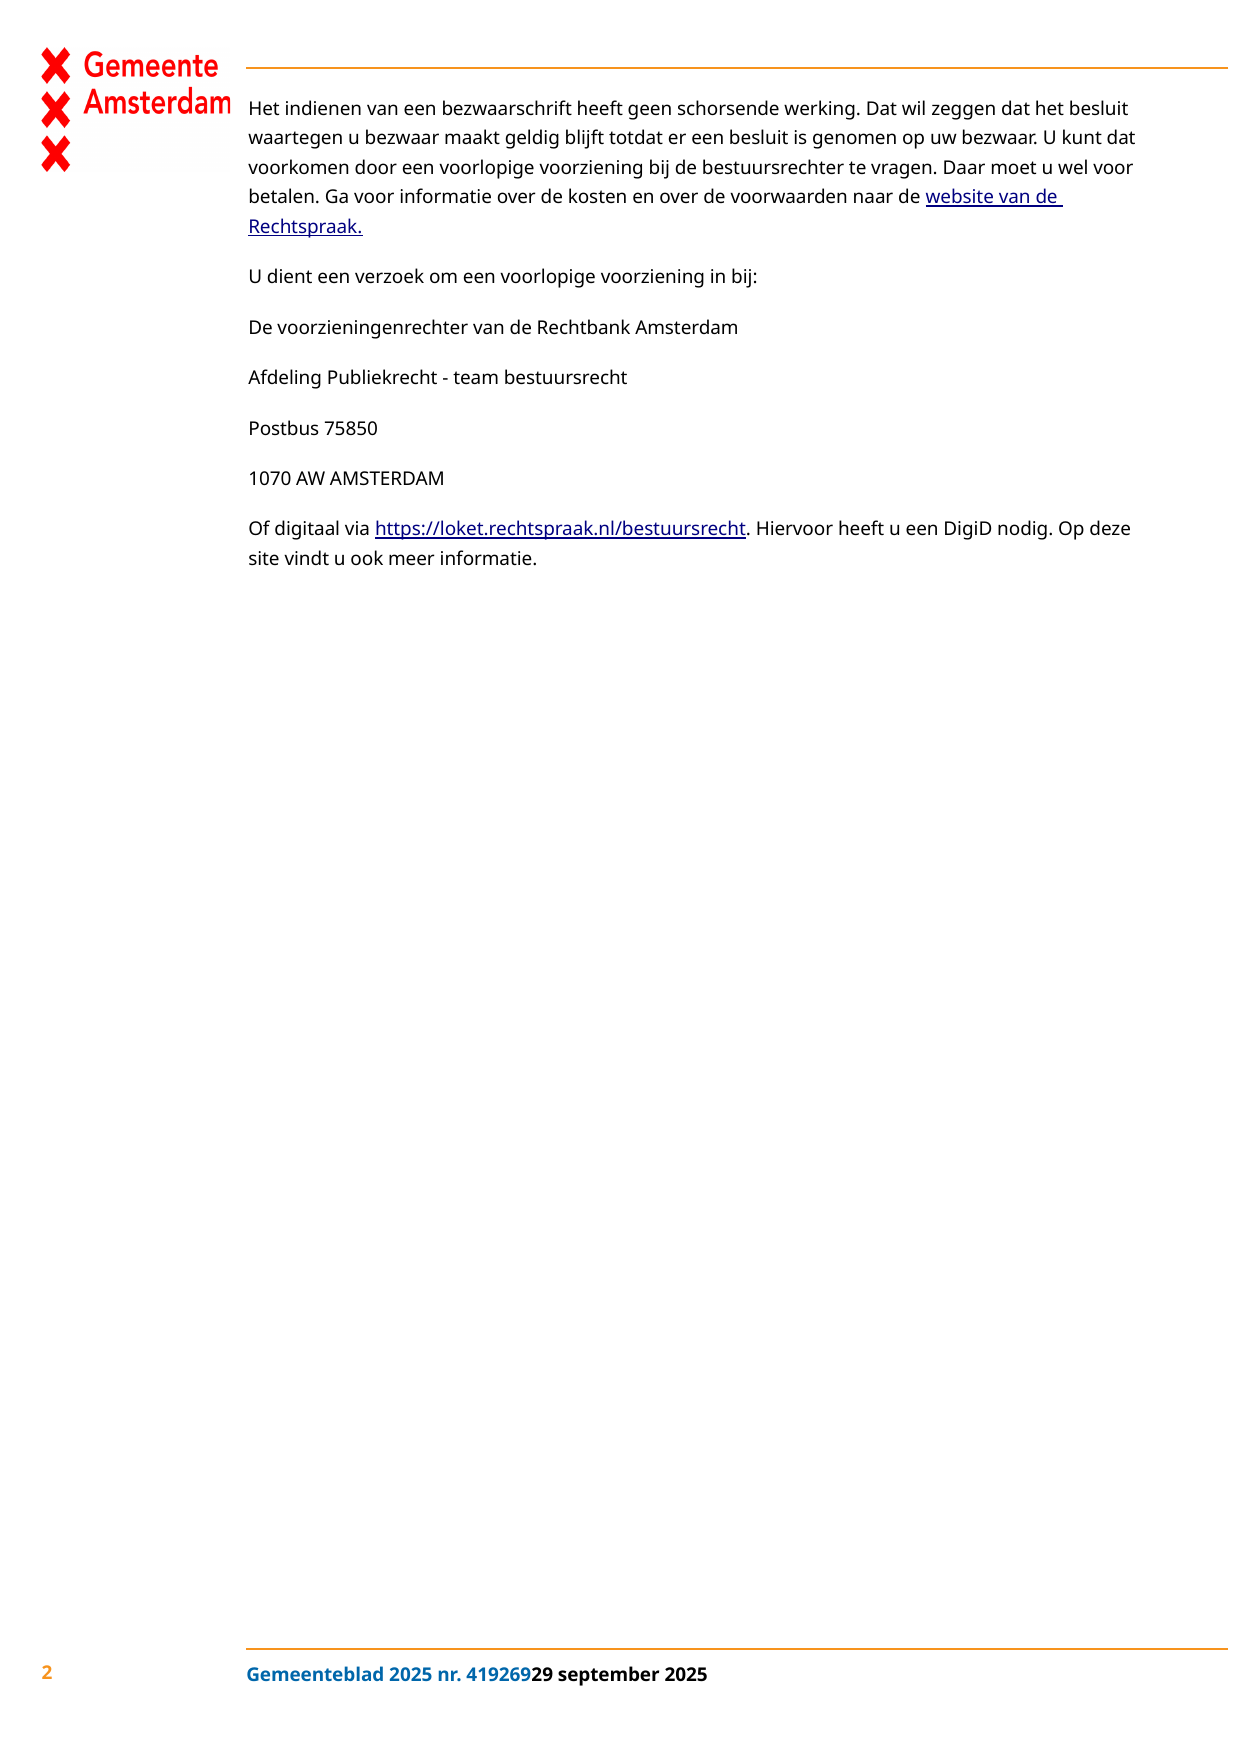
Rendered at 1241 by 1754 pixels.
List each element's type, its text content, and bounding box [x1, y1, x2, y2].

text Afdeling Publiekrecht - team bestuursrecht [248, 364, 1152, 390]
text Of digitaal via https://loket.rechtspraak.nl/bestuursrecht. Hiervoor heeft u een DigiD nodig. Op deze site vindt u ook meer informatie. [248, 516, 1152, 571]
text Postbus 75850 [248, 415, 1152, 441]
text U dient een verzoek om een voorlopige voorziening in bij: [248, 263, 1152, 289]
picture [41, 47, 231, 172]
text 1070 AW AMSTERDAM [248, 465, 1152, 491]
text De voorzieningenrechter van de Rechtbank Amsterdam [248, 314, 1152, 340]
text Het indienen van een bezwaarschrift heeft geen schorsende werking. Dat wil zeggen dat het besluit waartegen u bezwaar maakt geldig blijft totdat er een besluit is genomen op uw bezwaar. U kunt dat voorkomen door een voorlopige voorziening bij de bestuursrechter te vragen. Daar moet u wel voor betalen. Ga voor informatie over de kosten en over de voorwaarden naar de website van de Rechtspraak. [248, 95, 1152, 239]
